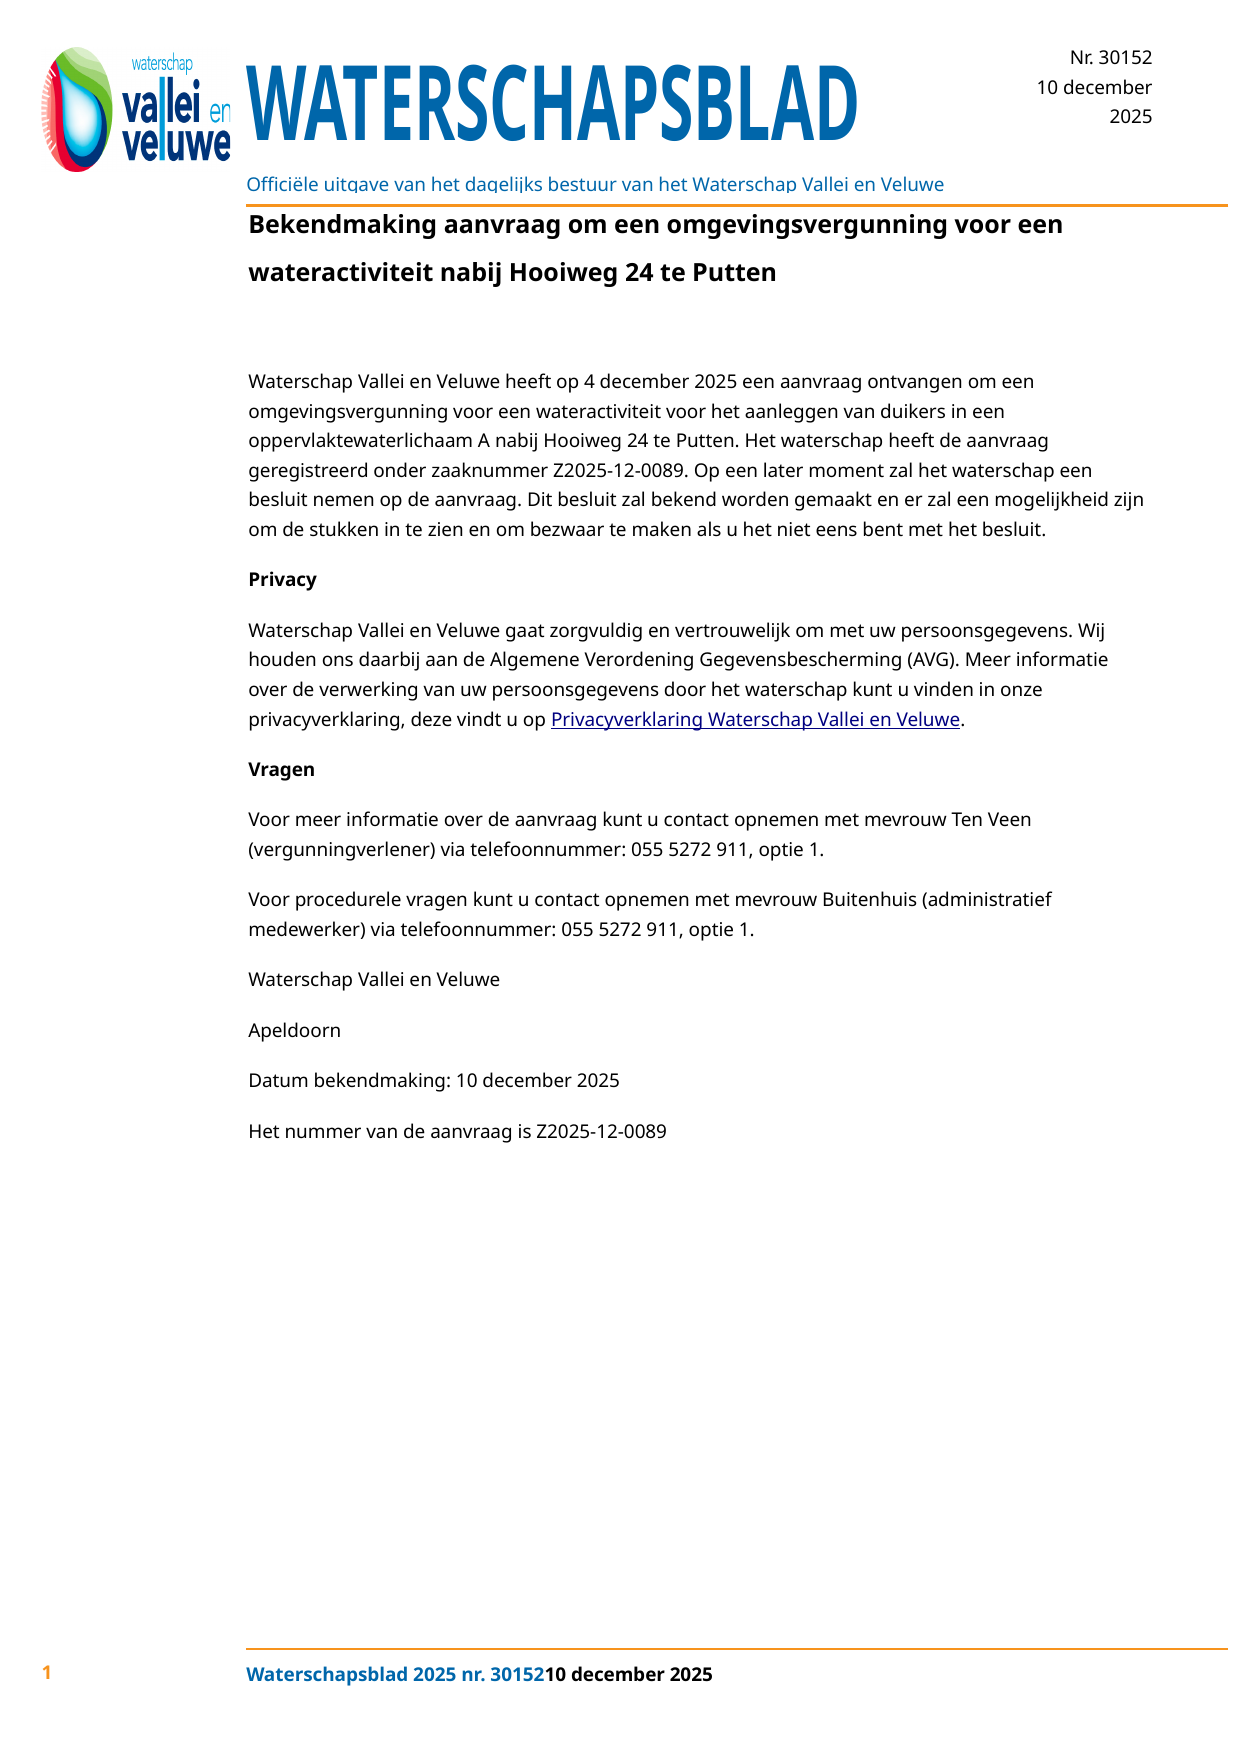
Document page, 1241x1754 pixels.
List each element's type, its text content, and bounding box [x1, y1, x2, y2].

picture [41, 47, 231, 172]
text Het nummer van de aanvraag is Z2025-12-0089 [248, 1118, 1152, 1144]
text Privacy [248, 567, 1152, 592]
text Waterschap Vallei en Veluwe heeft op 4 december 2025 een aanvraag ontvangen om een omgevingsvergunning voor een wateractiviteit voor het aanleggen van duikers in een oppervlaktewaterlichaam A nabij Hooiweg 24 te Putten. Het waterschap heeft de aanvraag geregistreerd onder zaaknummer Z2025-12-0089. Op een later moment zal het waterschap een besluit nemen op de aanvraag. Dit besluit zal bekend worden gemaakt en er zal een mogelijkheid zijn om de stukken in te zien en om bezwaar te maken als u het niet eens bent met het besluit. [248, 368, 1152, 542]
text Bekendmaking aanvraag om een omgevingsvergunning voor een wateractiviteit nabij Hooiweg 24 te Putten [248, 207, 1152, 288]
text Waterschap Vallei en Veluwe gaat zorgvuldig en vertrouwelijk om met uw persoonsgegevens. Wij houden ons daarbij aan de Algemene Verordening Gegevensbescherming (AVG). Meer informatie over de verwerking van uw persoonsgegevens door het waterschap kunt u vinden in onze privacyverklaring, deze vindt u op Privacyverklaring Waterschap Vallei en Veluwe. [248, 617, 1152, 732]
text Waterschap Vallei en Veluwe [248, 967, 1152, 992]
text Datum bekendmaking: 10 december 2025 [248, 1067, 1152, 1093]
text Voor meer informatie over de aanvraag kunt u contact opnemen met mevrouw Ten Veen (vergunningverlener) via telefoonnummer: 055 5272 911, optie 1. [248, 807, 1152, 862]
text Voor procedurele vragen kunt u contact opnemen met mevrouw Buitenhuis (administratief medewerker) via telefoonnummer: 055 5272 911, optie 1. [248, 887, 1152, 942]
text Apeldoorn [248, 1017, 1152, 1043]
text Vragen [248, 756, 1152, 782]
